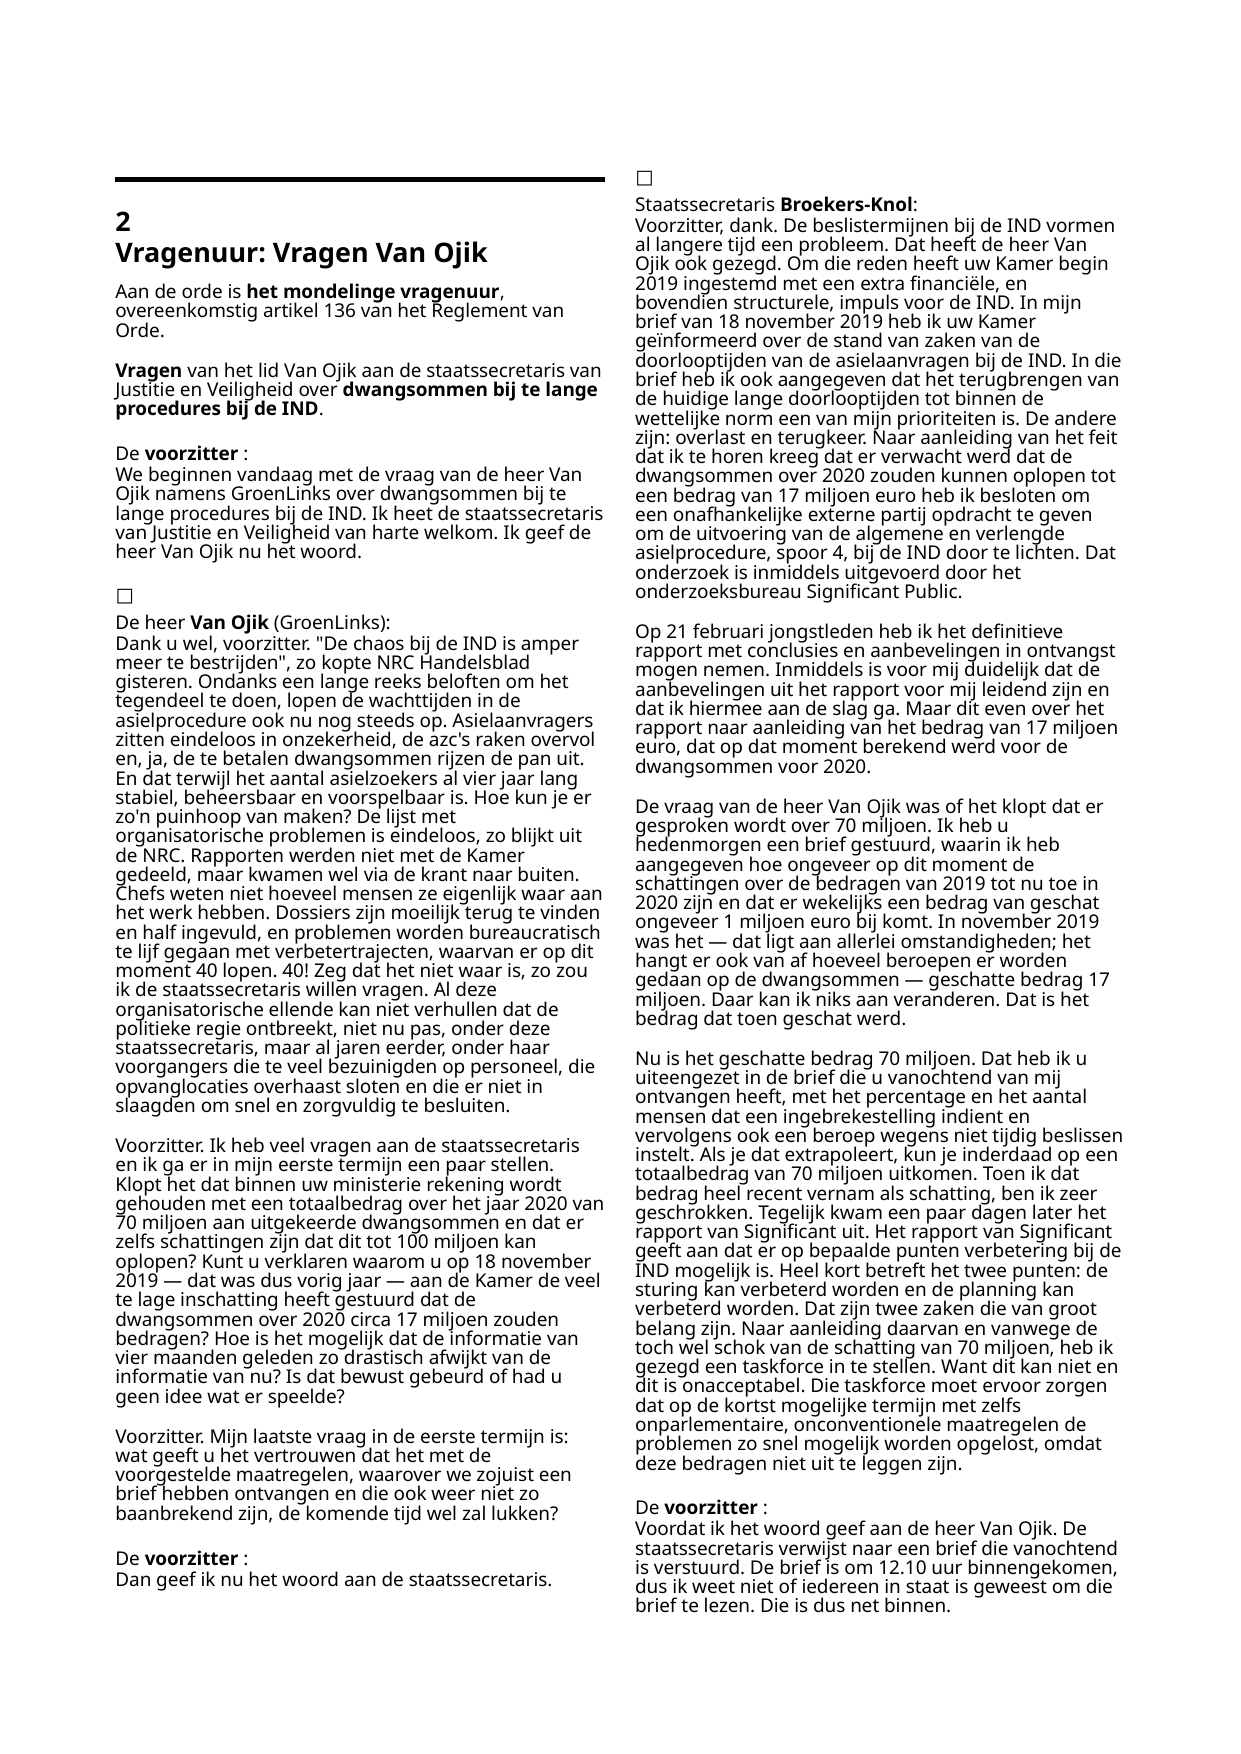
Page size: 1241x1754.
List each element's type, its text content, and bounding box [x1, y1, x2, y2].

text Voorzitter, dank. De beslistermijnen bij de IND vormen al langere tijd een probleem. Dat heeft de heer Van Ojik ook gezegd. Om die reden heeft uw Kamer begin 2019 ingestemd met een extra financiële, en bovendien structurele, impuls voor de IND. In mijn brief van 18 november 2019 heb ik uw Kamer geïnformeerd over de stand van zaken van de doorlooptijden van de asielaanvragen bij de IND. In die brief heb ik ook aangegeven dat het terugbrengen van de huidige lange doorlooptijden tot binnen de wettelijke norm een van mijn prioriteiten is. De andere zijn: overlast en terugkeer. Naar aanleiding van het feit dat ik te horen kreeg dat er verwacht werd dat de dwangsommen over 2020 zouden kunnen oplopen tot een bedrag van 17 miljoen euro heb ik besloten om een onafhankelijke externe partij opdracht te geven om de uitvoering van de algemene en verlengde asielprocedure, spoor 4, bij de IND door te lichten. Dat onderzoek is inmiddels uitgevoerd door het onderzoeksbureau Significant Public. [635, 217, 1125, 602]
text De heer Van Ojik (GroenLinks): [115, 609, 605, 634]
text Nu is het geschatte bedrag 70 miljoen. Dat heb ik u uiteengezet in de brief die u vanochtend van mij ontvangen heeft, met het percentage en het aantal mensen dat een ingebrekestelling indient en vervolgens ook een beroep wegens niet tijdig beslissen instelt. Als je dat extrapoleert, kun je inderdaad op een totaalbedrag van 70 miljoen uitkomen. Toen ik dat bedrag heel recent vernam als schatting, ben ik zeer geschrokken. Tegelijk kwam een paar dagen later het rapport van Significant uit. Het rapport van Significant geeft aan dat er op bepaalde punten verbetering bij de IND mogelijk is. Heel kort betreft het twee punten: de sturing kan verbeterd worden en de planning kan verbeterd worden. Dat zijn twee zaken die van groot belang zijn. Naar aanleiding daarvan en vanwege de toch wel schok van de schatting van 70 miljoen, heb ik gezegd een taskforce in te stellen. Want dit kan niet en dit is onacceptabel. Die taskforce moet ervoor zorgen dat op de kortst mogelijke termijn met zelfs onparlementaire, onconventionele maatregelen de problemen zo snel mogelijk worden opgelost, omdat deze bedragen niet uit te leggen zijn. [635, 1050, 1125, 1474]
text Aan de orde is het mondelinge vragenuur, overeenkomstig artikel 136 van het Reglement van Orde. [115, 283, 605, 341]
text ⬜ [115, 583, 605, 609]
text We beginnen vandaag met de vraag van de heer Van Ojik namens GroenLinks over dwangsommen bij te lange procedures bij de IND. Ik heet de staatssecretaris van Justitie en Veiligheid van harte welkom. Ik geef de heer Van Ojik nu het woord. [115, 466, 605, 562]
text De vraag van de heer Van Ojik was of het klopt dat er gesproken wordt over 70 miljoen. Ik heb u hedenmorgen een brief gestuurd, waarin ik heb aangegeven hoe ongeveer op dit moment de schattingen over de bedragen van 2019 tot nu toe in 2020 zijn en dat er wekelijks een bedrag van geschat ongeveer 1 miljoen euro bij komt. In november 2019 was het — dat ligt aan allerlei omstandigheden; het hangt er ook van af hoeveel beroepen er worden gedaan op de dwangsommen — geschatte bedrag 17 miljoen. Daar kan ik niks aan veranderen. Dat is het bedrag dat toen geschat werd. [635, 798, 1125, 1029]
text De voorzitter : [115, 440, 605, 466]
text Dan geef ik nu het woord aan de staatssecretaris. [115, 1571, 605, 1590]
text Staatssecretaris Broekers-Knol: [635, 191, 1125, 217]
text De voorzitter : [115, 1545, 605, 1571]
text Voorzitter. Mijn laatste vraag in de eerste termijn is: wat geeft u het vertrouwen dat het met de voorgestelde maatregelen, waarover we zojuist een brief hebben ontvangen en die ook weer niet zo baanbrekend zijn, de komende tijd wel zal lukken? [115, 1428, 605, 1524]
text Vragenuur: Vragen Van Ojik [115, 239, 605, 283]
text Dank u wel, voorzitter. "De chaos bij de IND is amper meer te bestrijden", zo kopte NRC Handelsblad gisteren. Ondanks een lange reeks beloften om het tegendeel te doen, lopen de wachttijden in de asielprocedure ook nu nog steeds op. Asielaanvragers zitten eindeloos in onzekerheid, de azc's raken overvol en, ja, de te betalen dwangsommen rijzen de pan uit. En dat terwijl het aantal asielzoekers al vier jaar lang stabiel, beheersbaar en voorspelbaar is. Hoe kun je er zo'n puinhoop van maken? De lijst met organisatorische problemen is eindeloos, zo blijkt uit de NRC. Rapporten werden niet met de Kamer gedeeld, maar kwamen wel via de krant naar buiten. Chefs weten niet hoeveel mensen ze eigenlijk waar aan het werk hebben. Dossiers zijn moeilijk terug te vinden en half ingevuld, en problemen worden bureaucratisch te lijf gegaan met verbetertrajecten, waarvan er op dit moment 40 lopen. 40! Zeg dat het niet waar is, zo zou ik de staatssecretaris willen vragen. Al deze organisatorische ellende kan niet verhullen dat de politieke regie ontbreekt, niet nu pas, onder deze staatssecretaris, maar al jaren eerder, onder haar voorgangers die te veel bezuinigden op personeel, die opvanglocaties overhaast sloten en die er niet in slaagden om snel en zorgvuldig te besluiten. [115, 634, 605, 1116]
text ⬜ [635, 165, 1125, 191]
text Voordat ik het woord geef aan de heer Van Ojik. De staatssecretaris verwijst naar een brief die vanochtend is verstuurd. De brief is om 12.10 uur binnengekomen, dus ik weet niet of iedereen in staat is geweest om die brief te lezen. Die is dus net binnen. [635, 1520, 1125, 1617]
text Op 21 februari jongstleden heb ik het definitieve rapport met conclusies en aanbevelingen in ontvangst mogen nemen. Inmiddels is voor mij duidelijk dat de aanbevelingen uit het rapport voor mij leidend zijn en dat ik hiermee aan de slag ga. Maar dit even over het rapport naar aanleiding van het bedrag van 17 miljoen euro, dat op dat moment berekend werd voor de dwangsommen voor 2020. [635, 623, 1125, 777]
text De voorzitter : [635, 1494, 1125, 1520]
text 2 [115, 203, 605, 239]
text Vragen van het lid Van Ojik aan de staatssecretaris van Justitie en Veiligheid over dwangsommen bij te lange procedures bij de IND. [115, 362, 605, 419]
text Voorzitter. Ik heb veel vragen aan de staatssecretaris en ik ga er in mijn eerste termijn een paar stellen. Klopt het dat binnen uw ministerie rekening wordt gehouden met een totaalbedrag over het jaar 2020 van 70 miljoen aan uitgekeerde dwangsommen en dat er zelfs schattingen zijn dat dit tot 100 miljoen kan oplopen? Kunt u verklaren waarom u op 18 november 2019 — dat was dus vorig jaar — aan de Kamer de veel te lage inschatting heeft gestuurd dat de dwangsommen over 2020 circa 17 miljoen zouden bedragen? Hoe is het mogelijk dat de informatie van vier maanden geleden zo drastisch afwijkt van de informatie van nu? Is dat bewust gebeurd of had u geen idee wat er speelde? [115, 1137, 605, 1407]
